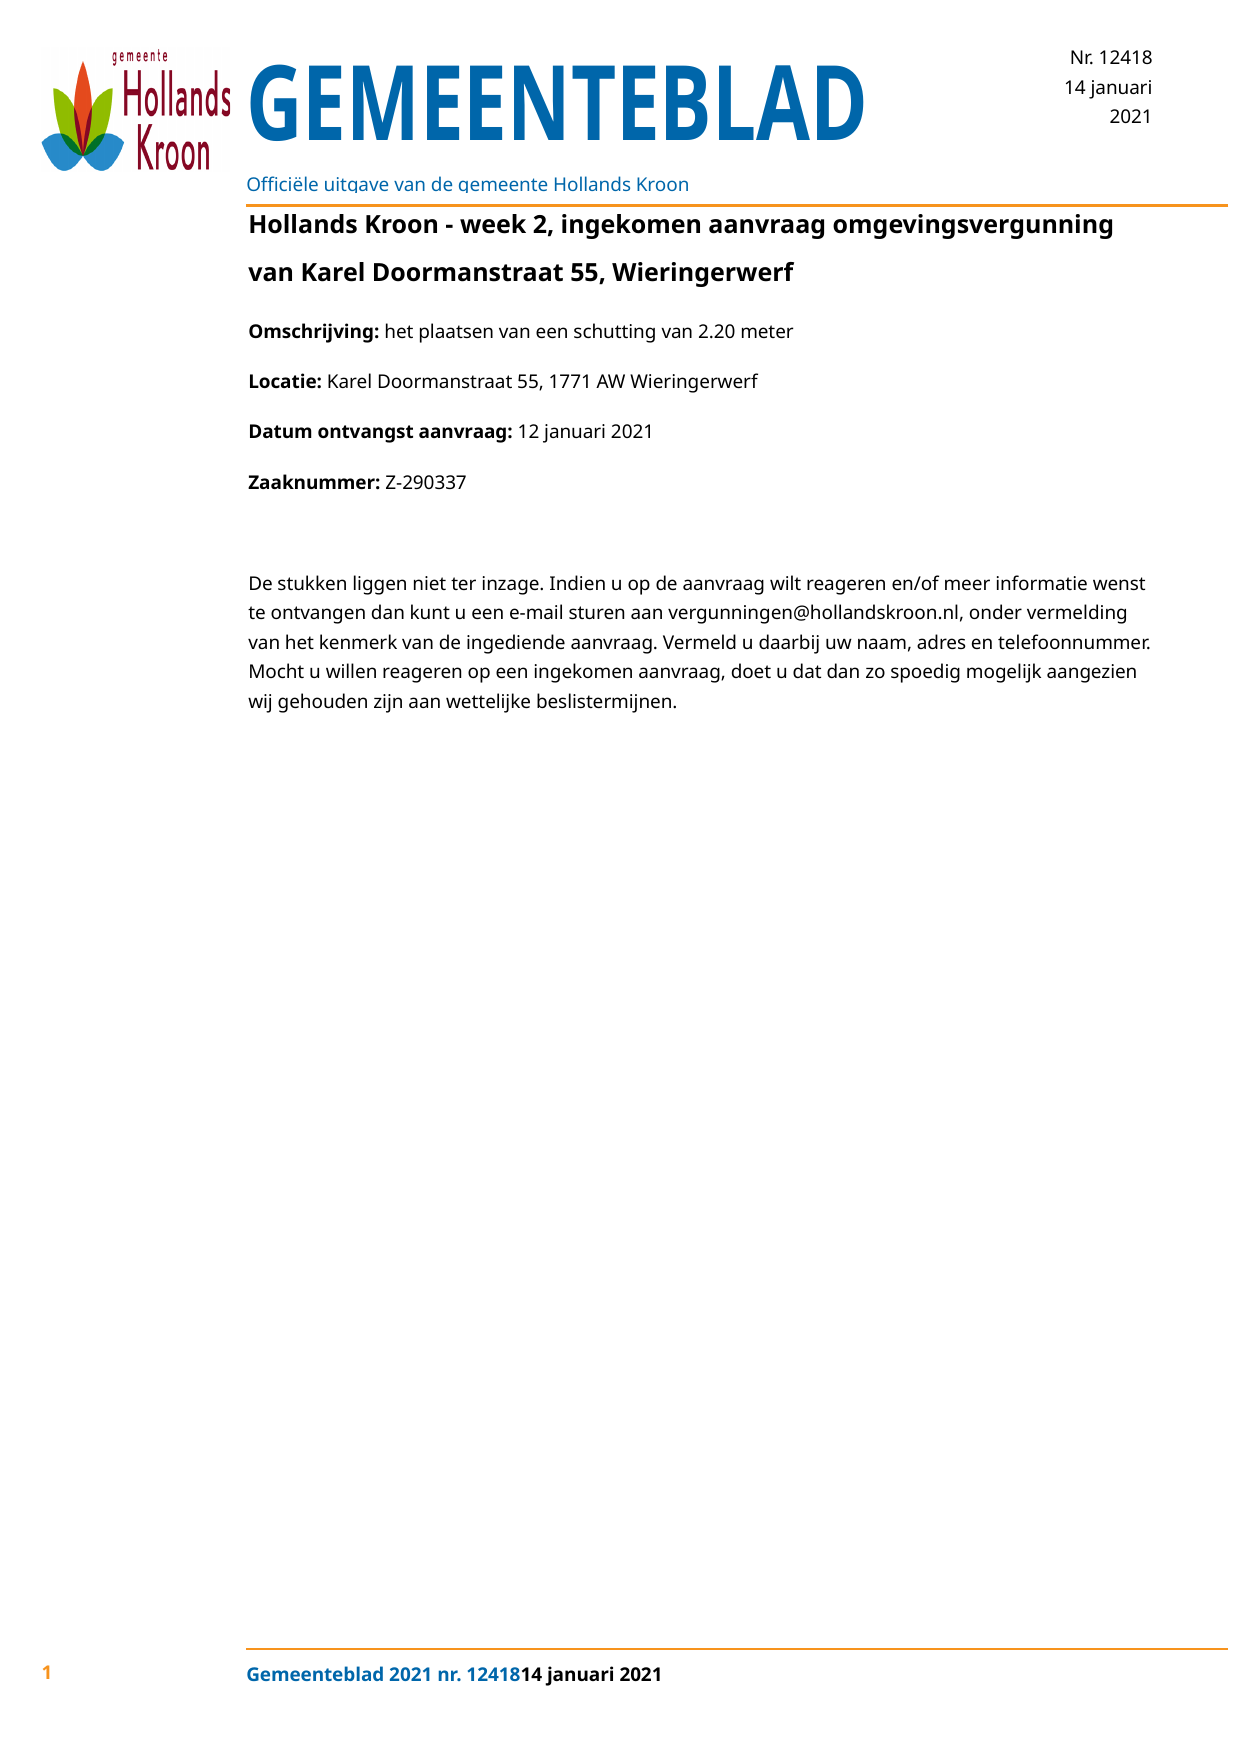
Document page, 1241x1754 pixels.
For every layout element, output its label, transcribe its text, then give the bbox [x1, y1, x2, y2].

text Zaaknummer: Z-290337 [248, 469, 1152, 495]
text Hollands Kroon - week 2, ingekomen aanvraag omgevingsvergunning van Karel Doormanstraat 55, Wieringerwerf [248, 207, 1152, 288]
text Locatie: Karel Doormanstraat 55, 1771 AW Wieringerwerf [248, 368, 1152, 394]
text Datum ontvangst aanvraag: 12 januari 2021 [248, 419, 1152, 444]
text Omschrijving: het plaatsen van een schutting van 2.20 meter [248, 318, 1152, 344]
text De stukken liggen niet ter inzage. Indien u op de aanvraag wilt reageren en/of meer informatie wenst te ontvangen dan kunt u een e-mail sturen aan vergunningen@hollandskroon.nl, onder vermelding van het kenmerk van de ingediende aanvraag. Vermeld u daarbij uw naam, adres en telefoonnummer. Mocht u willen reageren op een ingekomen aanvraag, doet u dat dan zo spoedig mogelijk aangezien wij gehouden zijn aan wettelijke beslistermijnen. [248, 570, 1152, 714]
picture [41, 47, 231, 172]
